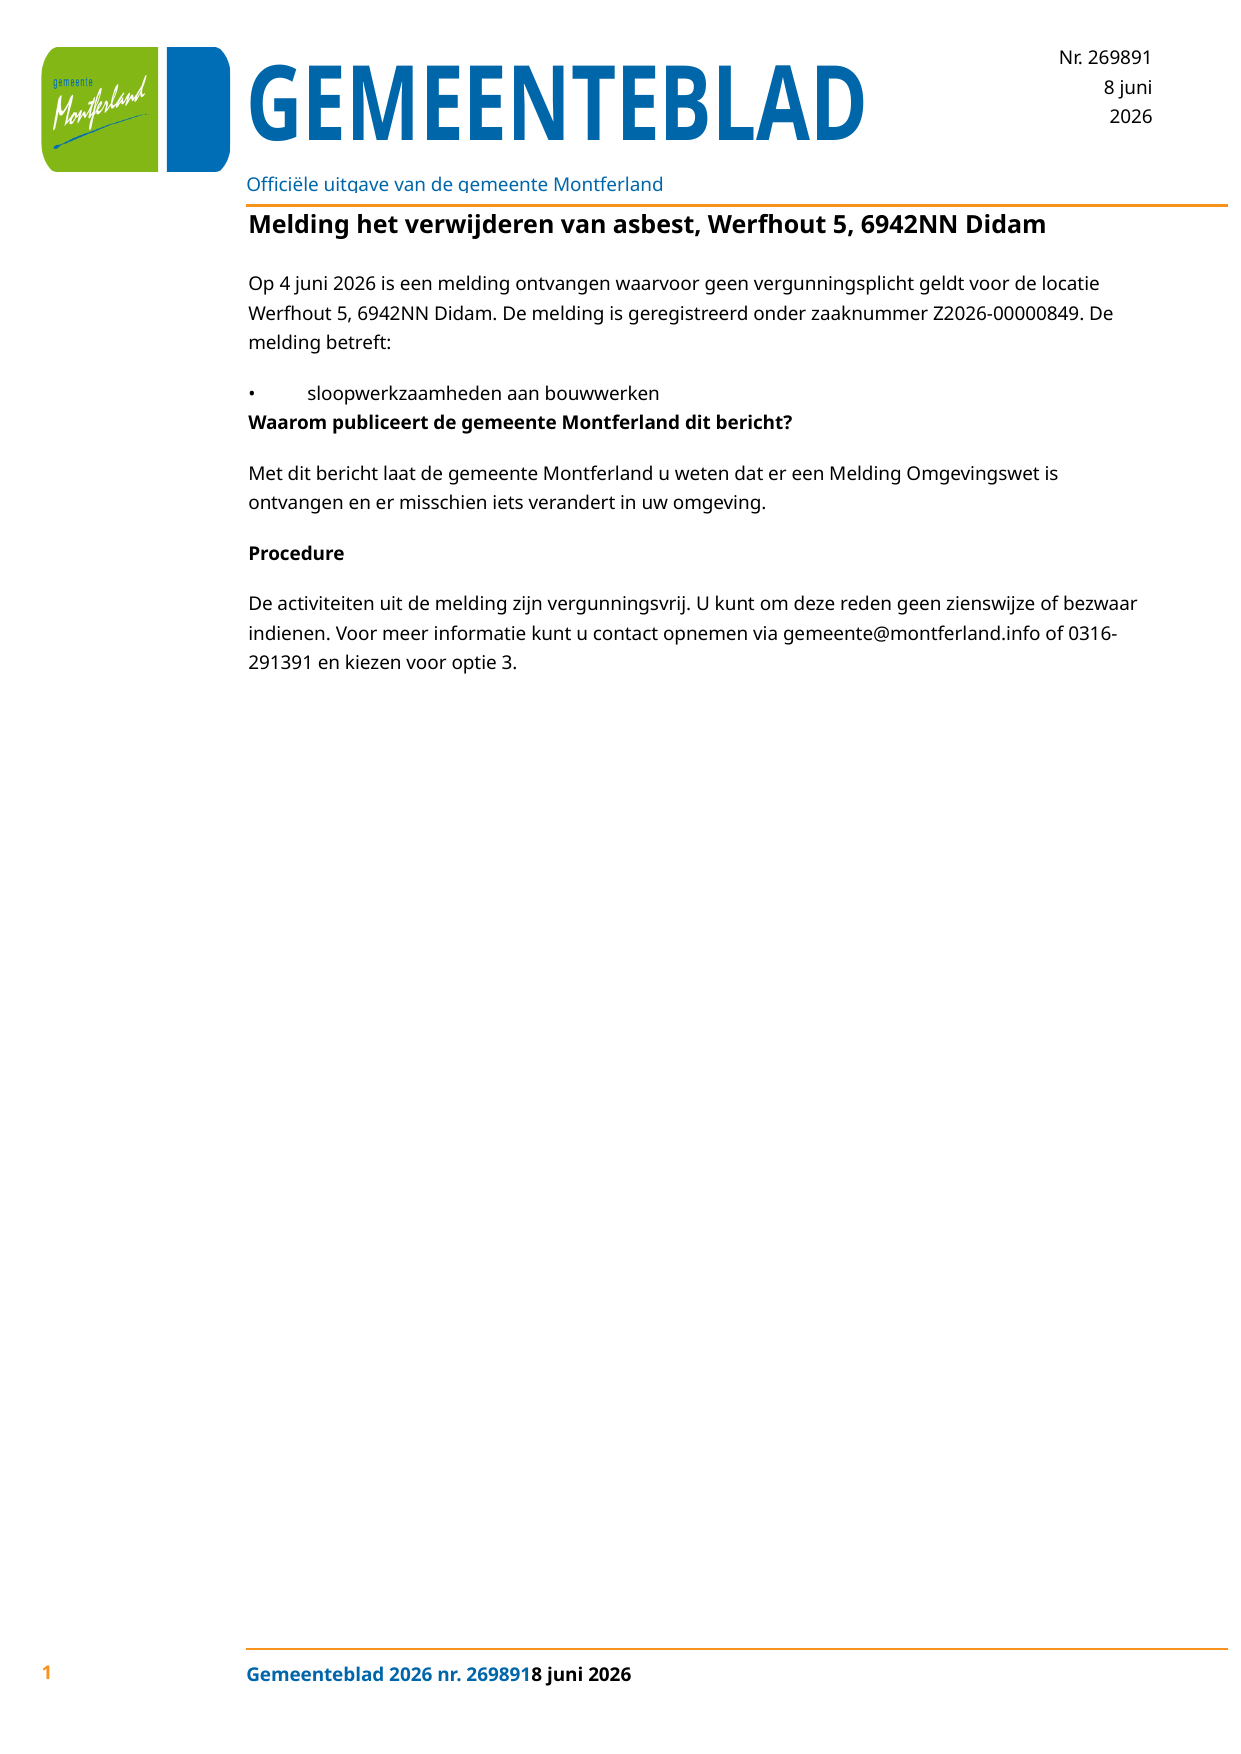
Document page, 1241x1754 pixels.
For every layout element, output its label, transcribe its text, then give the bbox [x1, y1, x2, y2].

text Melding het verwijderen van asbest, Werfhout 5, 6942NN Didam [248, 207, 1152, 241]
text De activiteiten uit de melding zijn vergunningsvrij. U kunt om deze reden geen zienswijze of bezwaar indienen. Voor meer informatie kunt u contact opnemen via gemeente@montferland.info of 0316-291391 en kiezen voor optie 3. [248, 590, 1152, 675]
text Procedure [248, 540, 1152, 566]
list sloopwerkzaamheden aan bouwwerken [248, 380, 1152, 406]
text Waarom publiceert de gemeente Montferland dit bericht? [248, 409, 1152, 435]
text Op 4 juni 2026 is een melding ontvangen waarvoor geen vergunningsplicht geldt voor de locatie Werfhout 5, 6942NN Didam. De melding is geregistreerd onder zaaknummer Z2026-00000849. De melding betreft: [248, 270, 1152, 355]
picture [41, 47, 231, 172]
text Met dit bericht laat de gemeente Montferland u weten dat er een Melding Omgevingswet is ontvangen en er misschien iets verandert in uw omgeving. [248, 460, 1152, 515]
